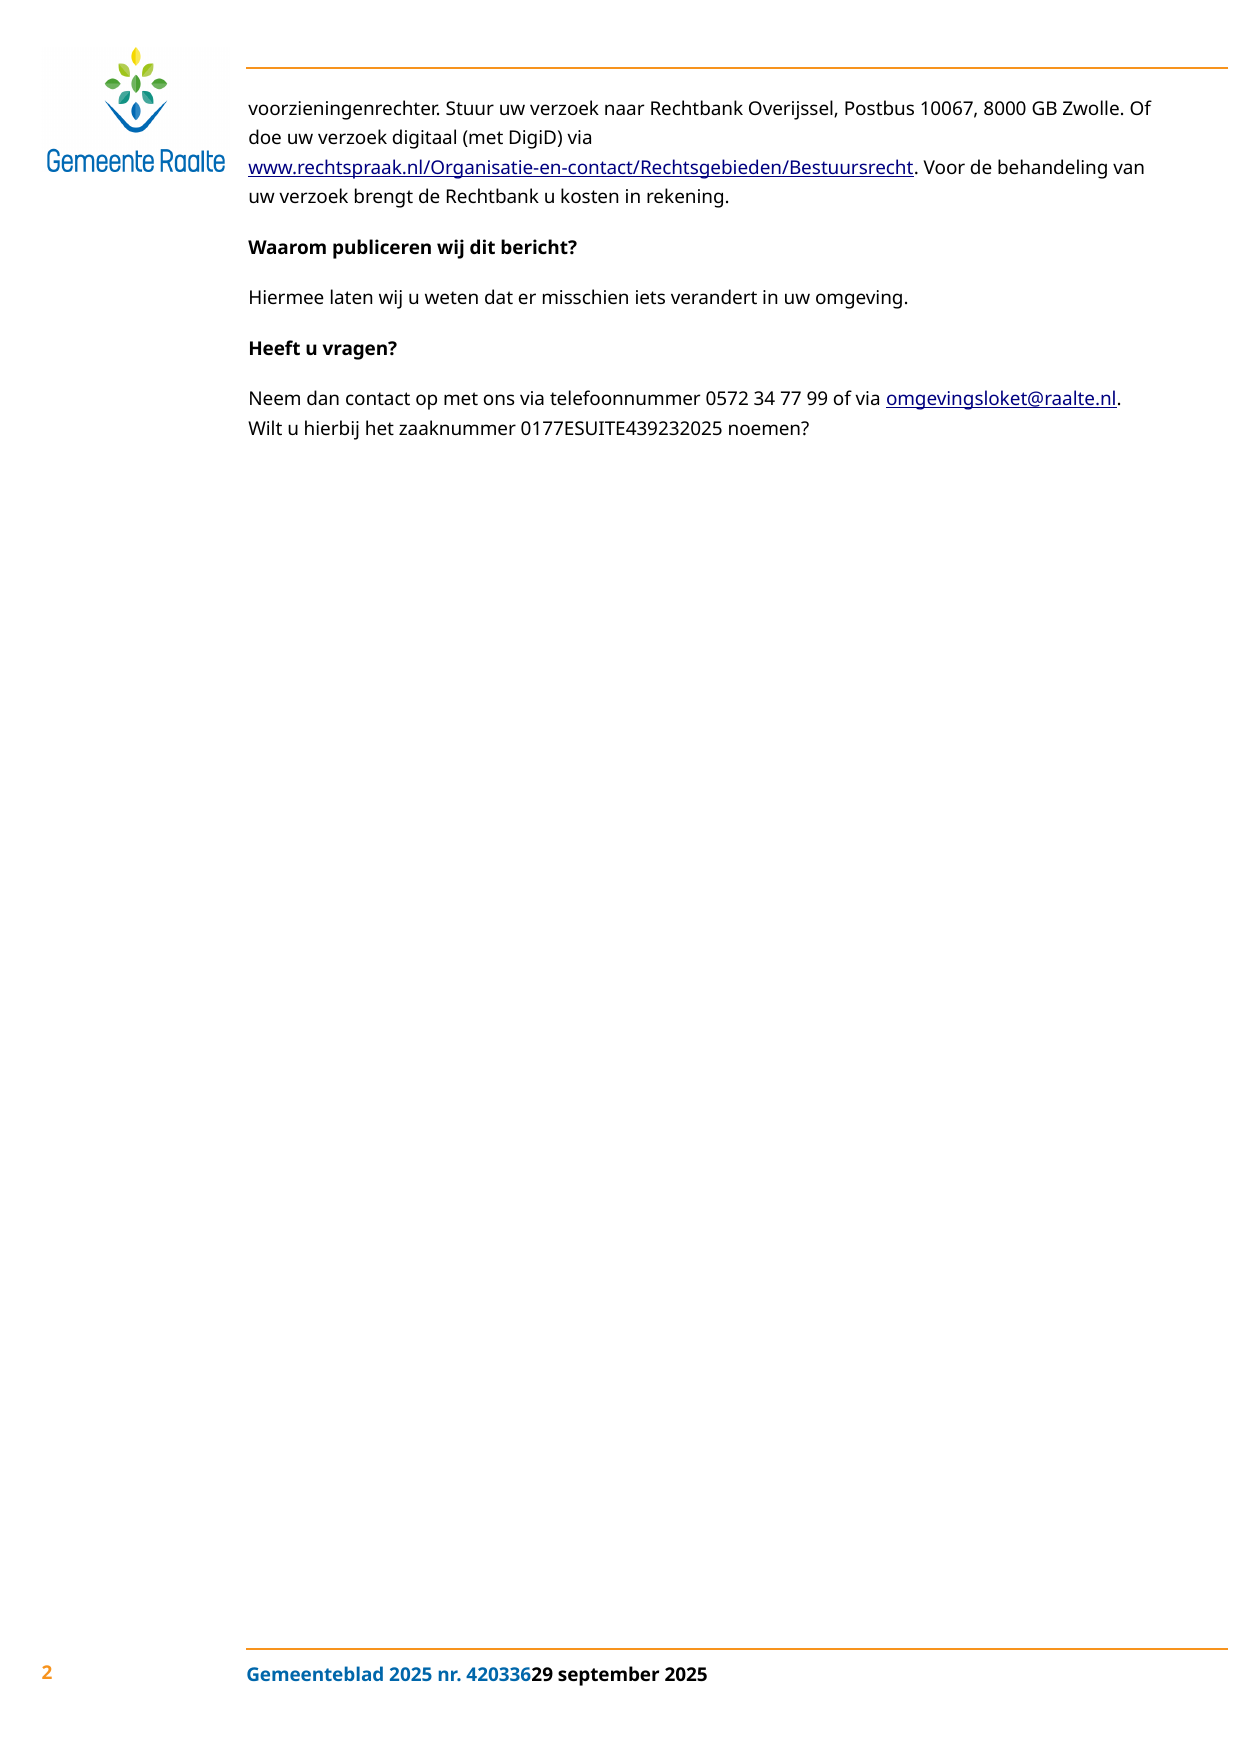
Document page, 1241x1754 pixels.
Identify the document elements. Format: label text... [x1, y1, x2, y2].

text Heeft u vragen? [248, 335, 1152, 361]
text Hiermee laten wij u weten dat er misschien iets verandert in uw omgeving. [248, 284, 1152, 310]
picture [41, 47, 231, 172]
text Neem dan contact op met ons via telefoonnummer 0572 34 77 99 of via omgevingsloket@raalte.nl. Wilt u hierbij het zaaknummer 0177ESUITE439232025 noemen? [248, 385, 1152, 441]
text voorzieningenrechter. Stuur uw verzoek naar Rechtbank Overijssel, Postbus 10067, 8000 GB Zwolle. Of doe uw verzoek digitaal (met DigiD) via www.rechtspraak.nl/Organisatie-en-contact/Rechtsgebieden/Bestuursrecht. Voor de behandeling van uw verzoek brengt de Rechtbank u kosten in rekening. [248, 95, 1152, 209]
text Waarom publiceren wij dit bericht? [248, 234, 1152, 260]
